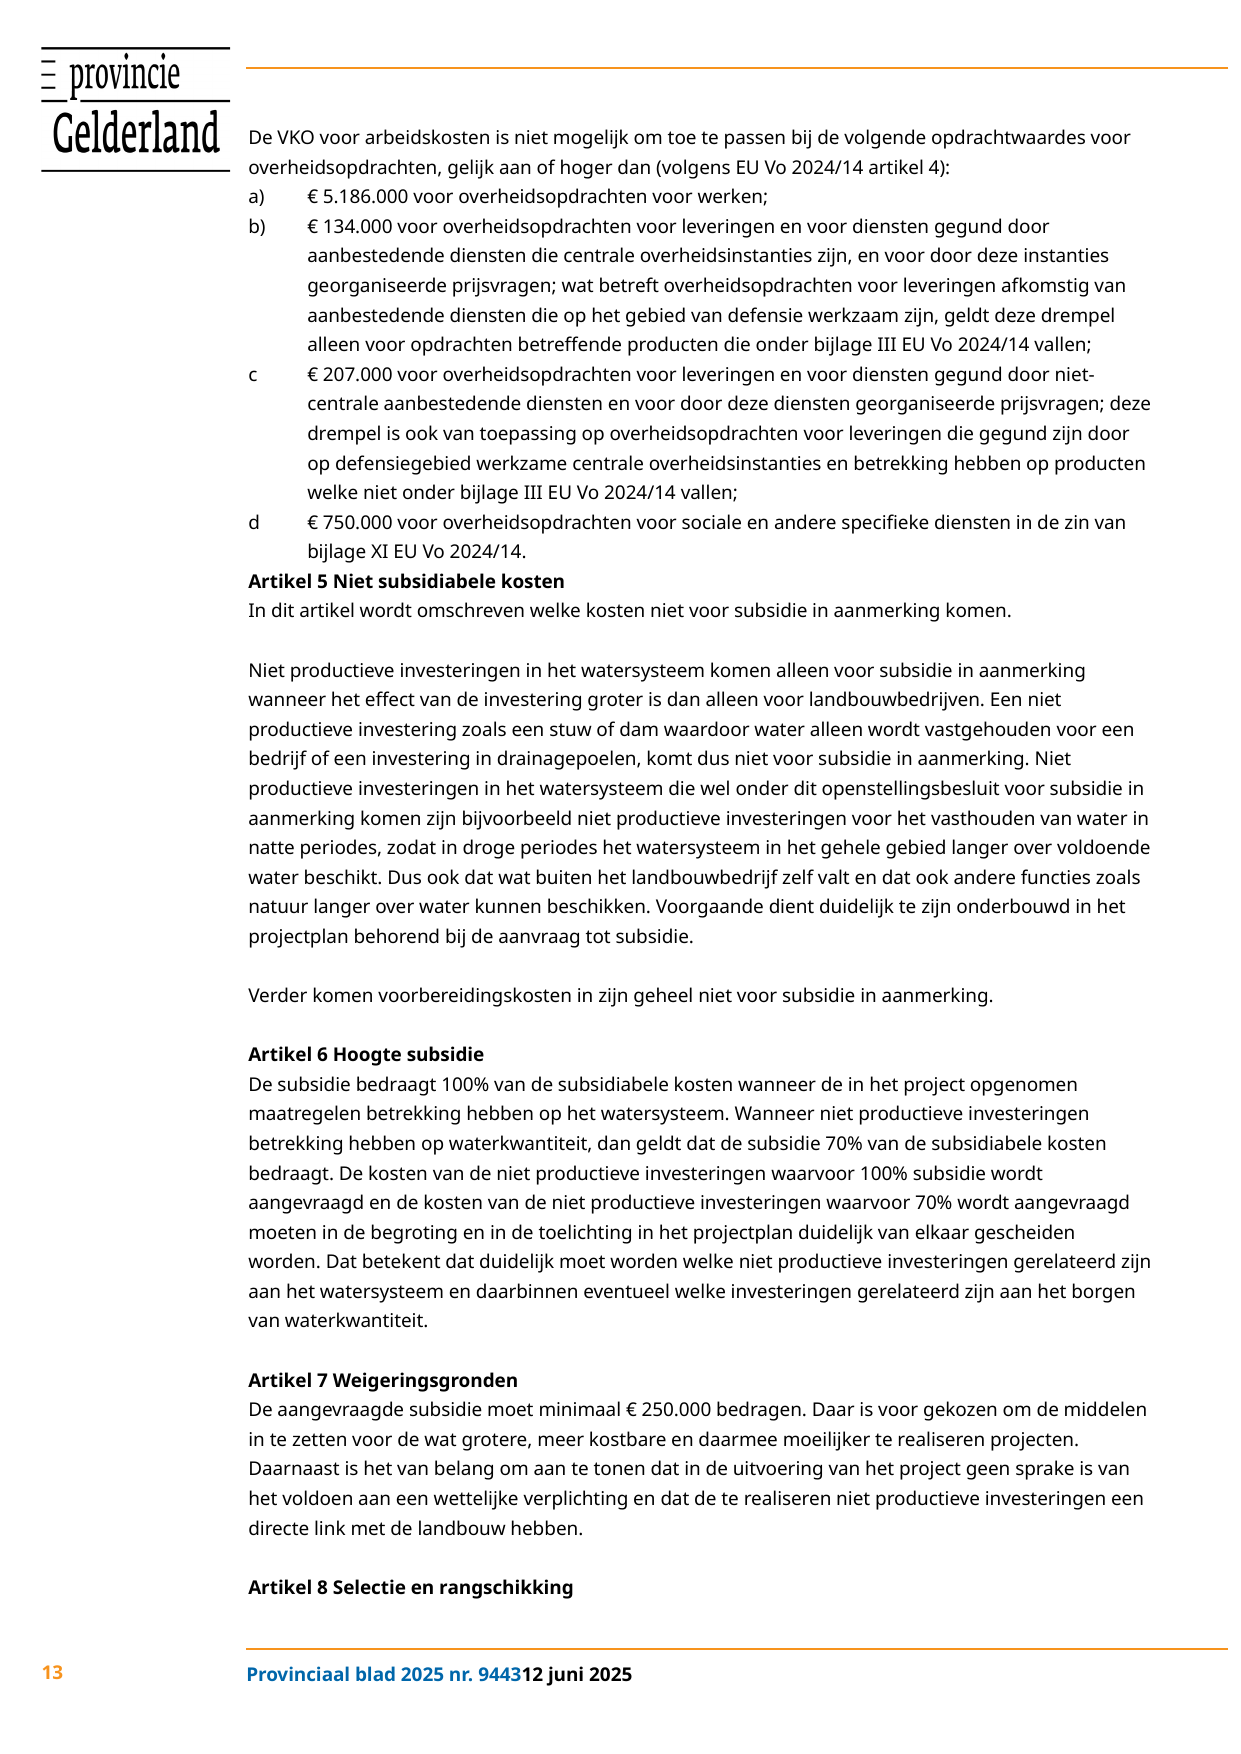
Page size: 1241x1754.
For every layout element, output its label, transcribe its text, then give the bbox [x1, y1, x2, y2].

list € 750.000 voor overheidsopdrachten voor sociale en andere specifieke diensten in de zin van bijlage XI EU Vo 2024/14. [248, 509, 1152, 564]
text Artikel 7 Weigeringsgronden [248, 1367, 1152, 1393]
text Artikel 5 Niet subsidiabele kosten [248, 568, 1152, 594]
text In dit artikel wordt omschreven welke kosten niet voor subsidie in aanmerking komen. [248, 598, 1152, 623]
list € 207.000 voor overheidsopdrachten voor leveringen en voor diensten gegund door niet-centrale aanbestedende diensten en voor door deze diensten georganiseerde prijsvragen; deze drempel is ook van toepassing op overheidsopdrachten voor leveringen die gegund zijn door op defensiegebied werkzame centrale overheidsinstanties en betrekking hebben op producten welke niet onder bijlage III EU Vo 2024/14 vallen; [248, 361, 1152, 505]
text Artikel 8 Selectie en rangschikking [248, 1574, 1152, 1600]
text De VKO voor arbeidskosten is niet mogelijk om toe te passen bij de volgende opdrachtwaardes voor overheidsopdrachten, gelijk aan of hoger dan (volgens EU Vo 2024/14 artikel 4): [248, 124, 1152, 180]
picture [41, 47, 231, 172]
text De subsidie bedraagt 100% van de subsidiabele kosten wanneer de in het project opgenomen maatregelen betrekking hebben op het watersysteem. Wanneer niet productieve investeringen betrekking hebben op waterkwantiteit, dan geldt dat de subsidie 70% van de subsidiabele kosten bedraagt. De kosten van de niet productieve investeringen waarvoor 100% subsidie wordt aangevraagd en de kosten van de niet productieve investeringen waarvoor 70% wordt aangevraagd moeten in de begroting en in de toelichting in het projectplan duidelijk van elkaar gescheiden worden. Dat betekent dat duidelijk moet worden welke niet productieve investeringen gerelateerd zijn aan het watersysteem en daarbinnen eventueel welke investeringen gerelateerd zijn aan het borgen van waterkwantiteit. [248, 1071, 1152, 1333]
list € 134.000 voor overheidsopdrachten voor leveringen en voor diensten gegund door aanbestedende diensten die centrale overheidsinstanties zijn, en voor door deze instanties georganiseerde prijsvragen; wat betreft overheidsopdrachten voor leveringen afkomstig van aanbestedende diensten die op het gebied van defensie werkzaam zijn, geldt deze drempel alleen voor opdrachten betreffende producten die onder bijlage III EU Vo 2024/14 vallen; [248, 213, 1152, 357]
text Artikel 6 Hoogte subsidie [248, 1041, 1152, 1067]
text Verder komen voorbereidingskosten in zijn geheel niet voor subsidie in aanmerking. [248, 982, 1152, 1008]
list € 5.186.000 voor overheidsopdrachten voor werken; [248, 183, 1152, 209]
text Niet productieve investeringen in het watersysteem komen alleen voor subsidie in aanmerking wanneer het effect van de investering groter is dan alleen voor landbouwbedrijven. Een niet productieve investering zoals een stuw of dam waardoor water alleen wordt vastgehouden voor een bedrijf of een investering in drainagepoelen, komt dus niet voor subsidie in aanmerking. Niet productieve investeringen in het watersysteem die wel onder dit openstellingsbesluit voor subsidie in aanmerking komen zijn bijvoorbeeld niet productieve investeringen voor het vasthouden van water in natte periodes, zodat in droge periodes het watersysteem in het gehele gebied langer over voldoende water beschikt. Dus ook dat wat buiten het landbouwbedrijf zelf valt en dat ook andere functies zoals natuur langer over water kunnen beschikken. Voorgaande dient duidelijk te zijn onderbouwd in het projectplan behorend bij de aanvraag tot subsidie. [248, 657, 1152, 949]
text De aangevraagde subsidie moet minimaal € 250.000 bedragen. Daar is voor gekozen om de middelen in te zetten voor de wat grotere, meer kostbare en daarmee moeilijker te realiseren projecten. Daarnaast is het van belang om aan te tonen dat in de uitvoering van het project geen sprake is van het voldoen aan een wettelijke verplichting en dat de te realiseren niet productieve investeringen een directe link met de landbouw hebben. [248, 1396, 1152, 1541]
